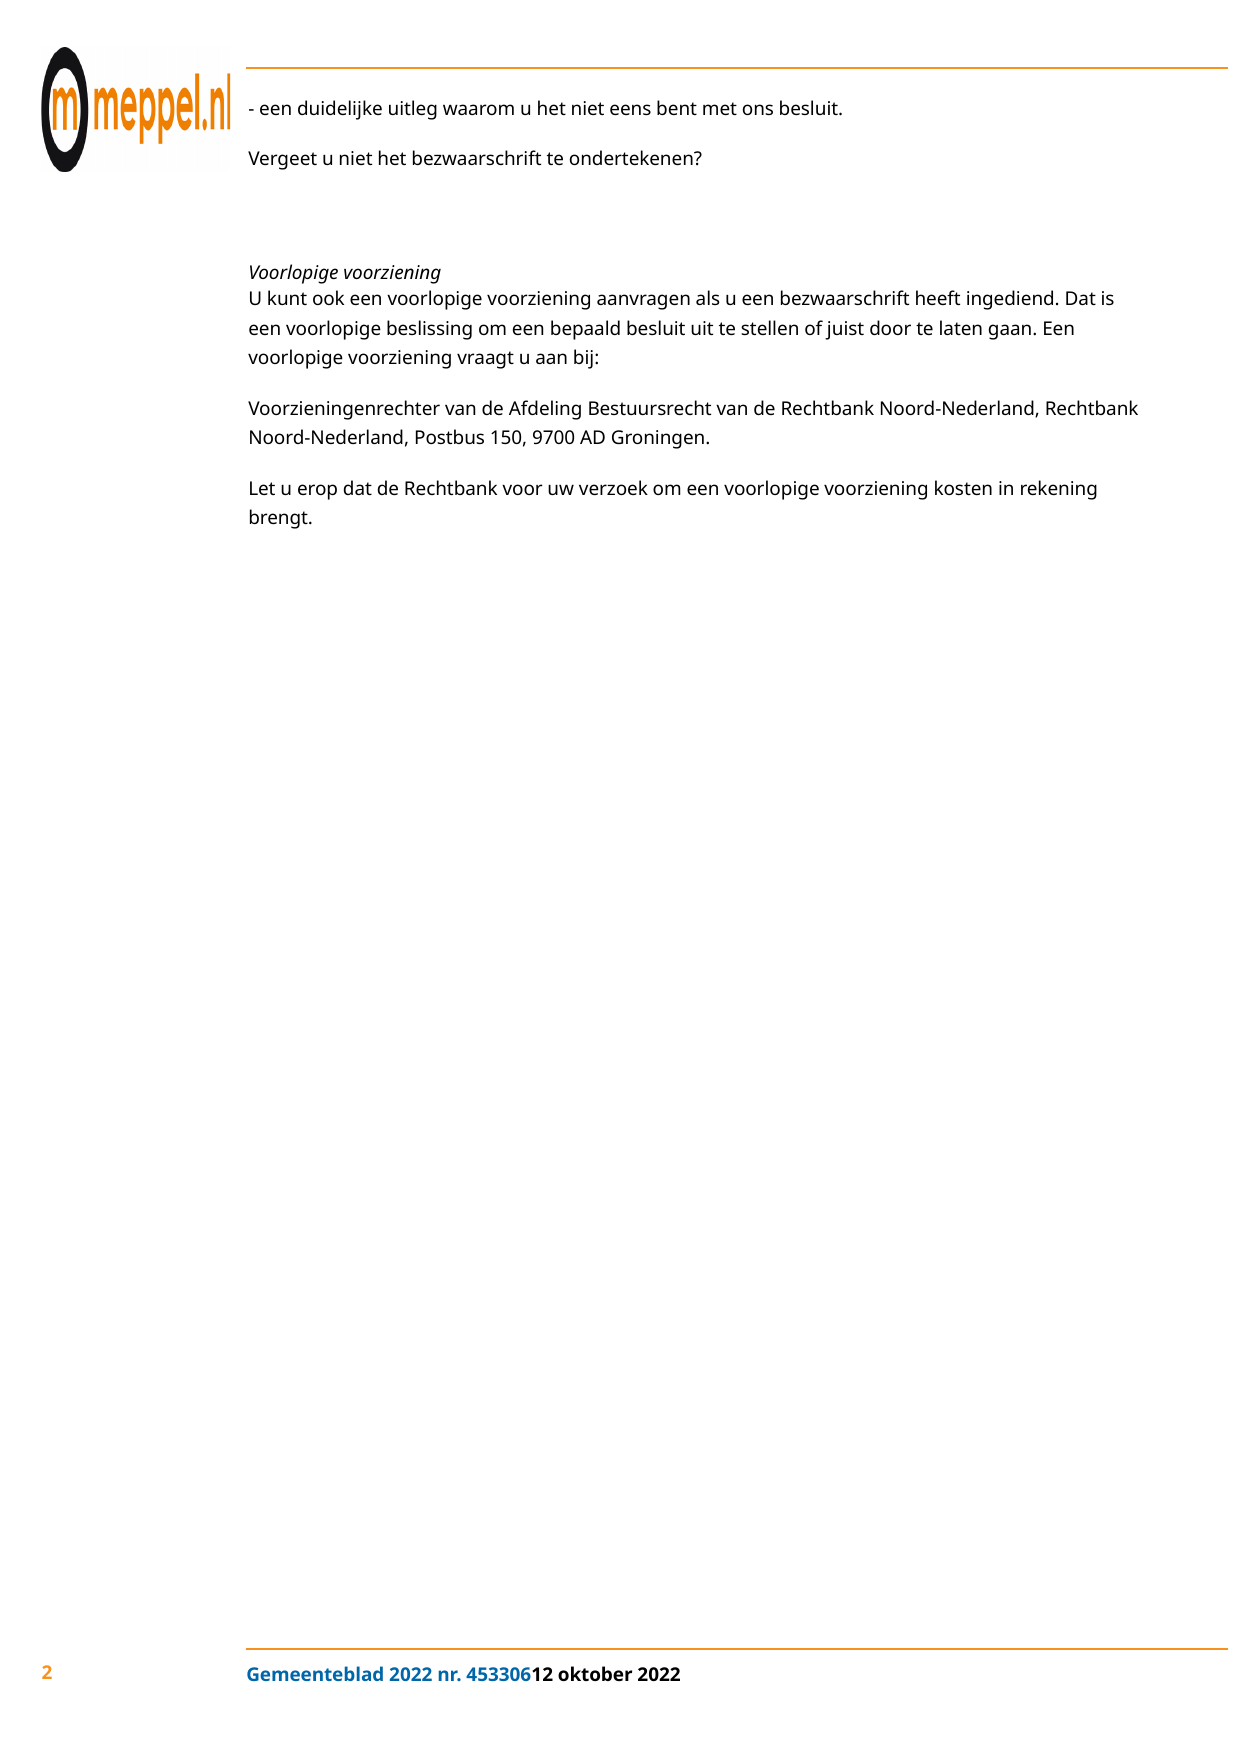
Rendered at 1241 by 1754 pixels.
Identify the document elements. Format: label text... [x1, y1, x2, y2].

text Voorzieningenrechter van de Afdeling Bestuursrecht van de Rechtbank Noord-Nederland, Rechtbank Noord-Nederland, Postbus 150, 9700 AD Groningen. [248, 395, 1152, 450]
text - een duidelijke uitleg waarom u het niet eens bent met ons besluit. [248, 95, 1152, 121]
text Voorlopige voorziening [248, 259, 1152, 285]
text Vergeet u niet het bezwaarschrift te ondertekenen? [248, 145, 1152, 171]
text Let u erop dat de Rechtbank voor uw verzoek om een voorlopige voorziening kosten in rekening brengt. [248, 475, 1152, 530]
picture [41, 47, 231, 172]
text U kunt ook een voorlopige voorziening aanvragen als u een bezwaarschrift heeft ingediend. Dat is een voorlopige beslissing om een bepaald besluit uit te stellen of juist door te laten gaan. Een voorlopige voorziening vraagt u aan bij: [248, 285, 1152, 370]
